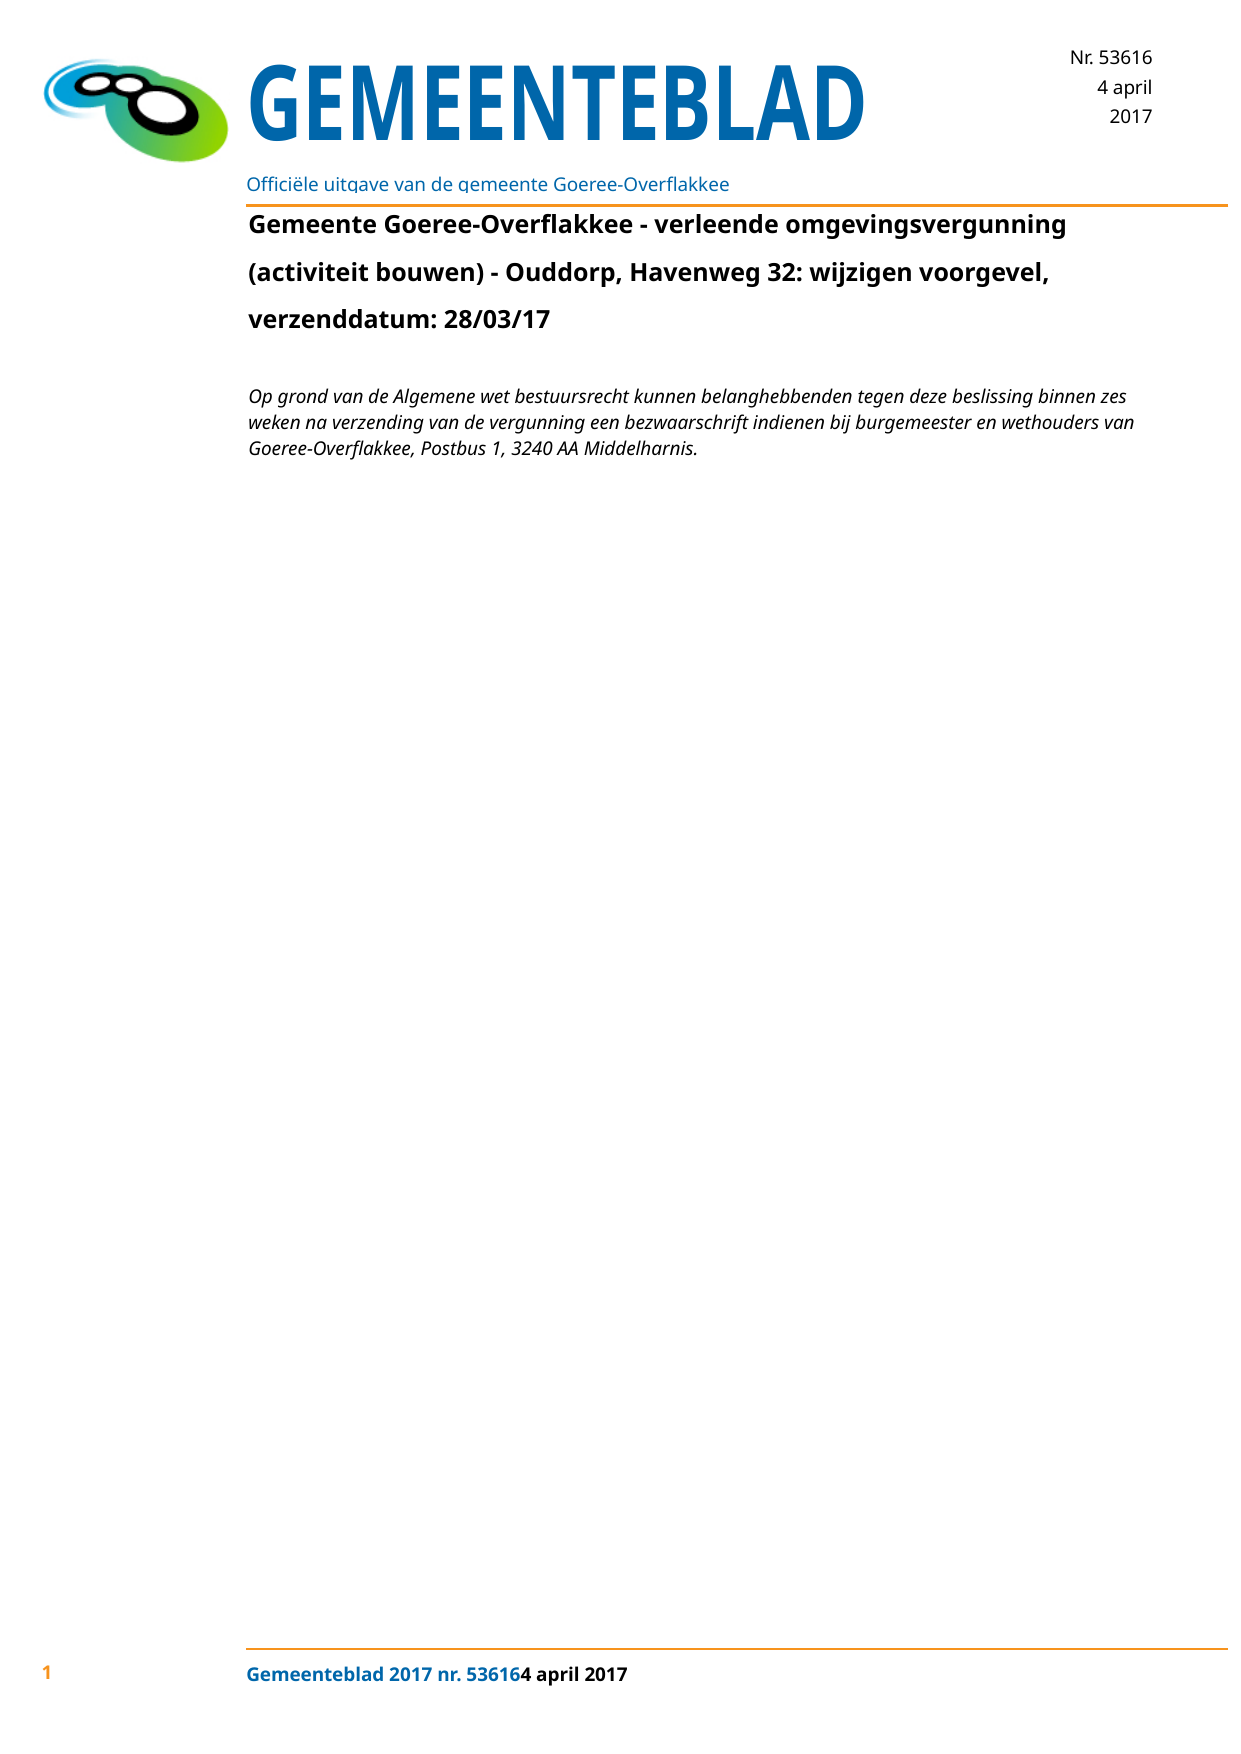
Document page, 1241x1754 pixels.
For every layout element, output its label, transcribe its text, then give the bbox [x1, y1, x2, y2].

picture [41, 47, 231, 172]
text Gemeente Goeree-Overflakkee - verleende omgevingsvergunning (activiteit bouwen) - Ouddorp, Havenweg 32: wijzigen voorgevel, verzenddatum: 28/03/17 [248, 207, 1152, 336]
text Op grond van de Algemene wet bestuursrecht kunnen belanghebbenden tegen deze beslissing binnen zes weken na verzending van de vergunning een bezwaarschrift indienen bij burgemeester en wethouders van Goeree-Overflakkee, Postbus 1, 3240 AA Middelharnis. [248, 384, 1152, 461]
